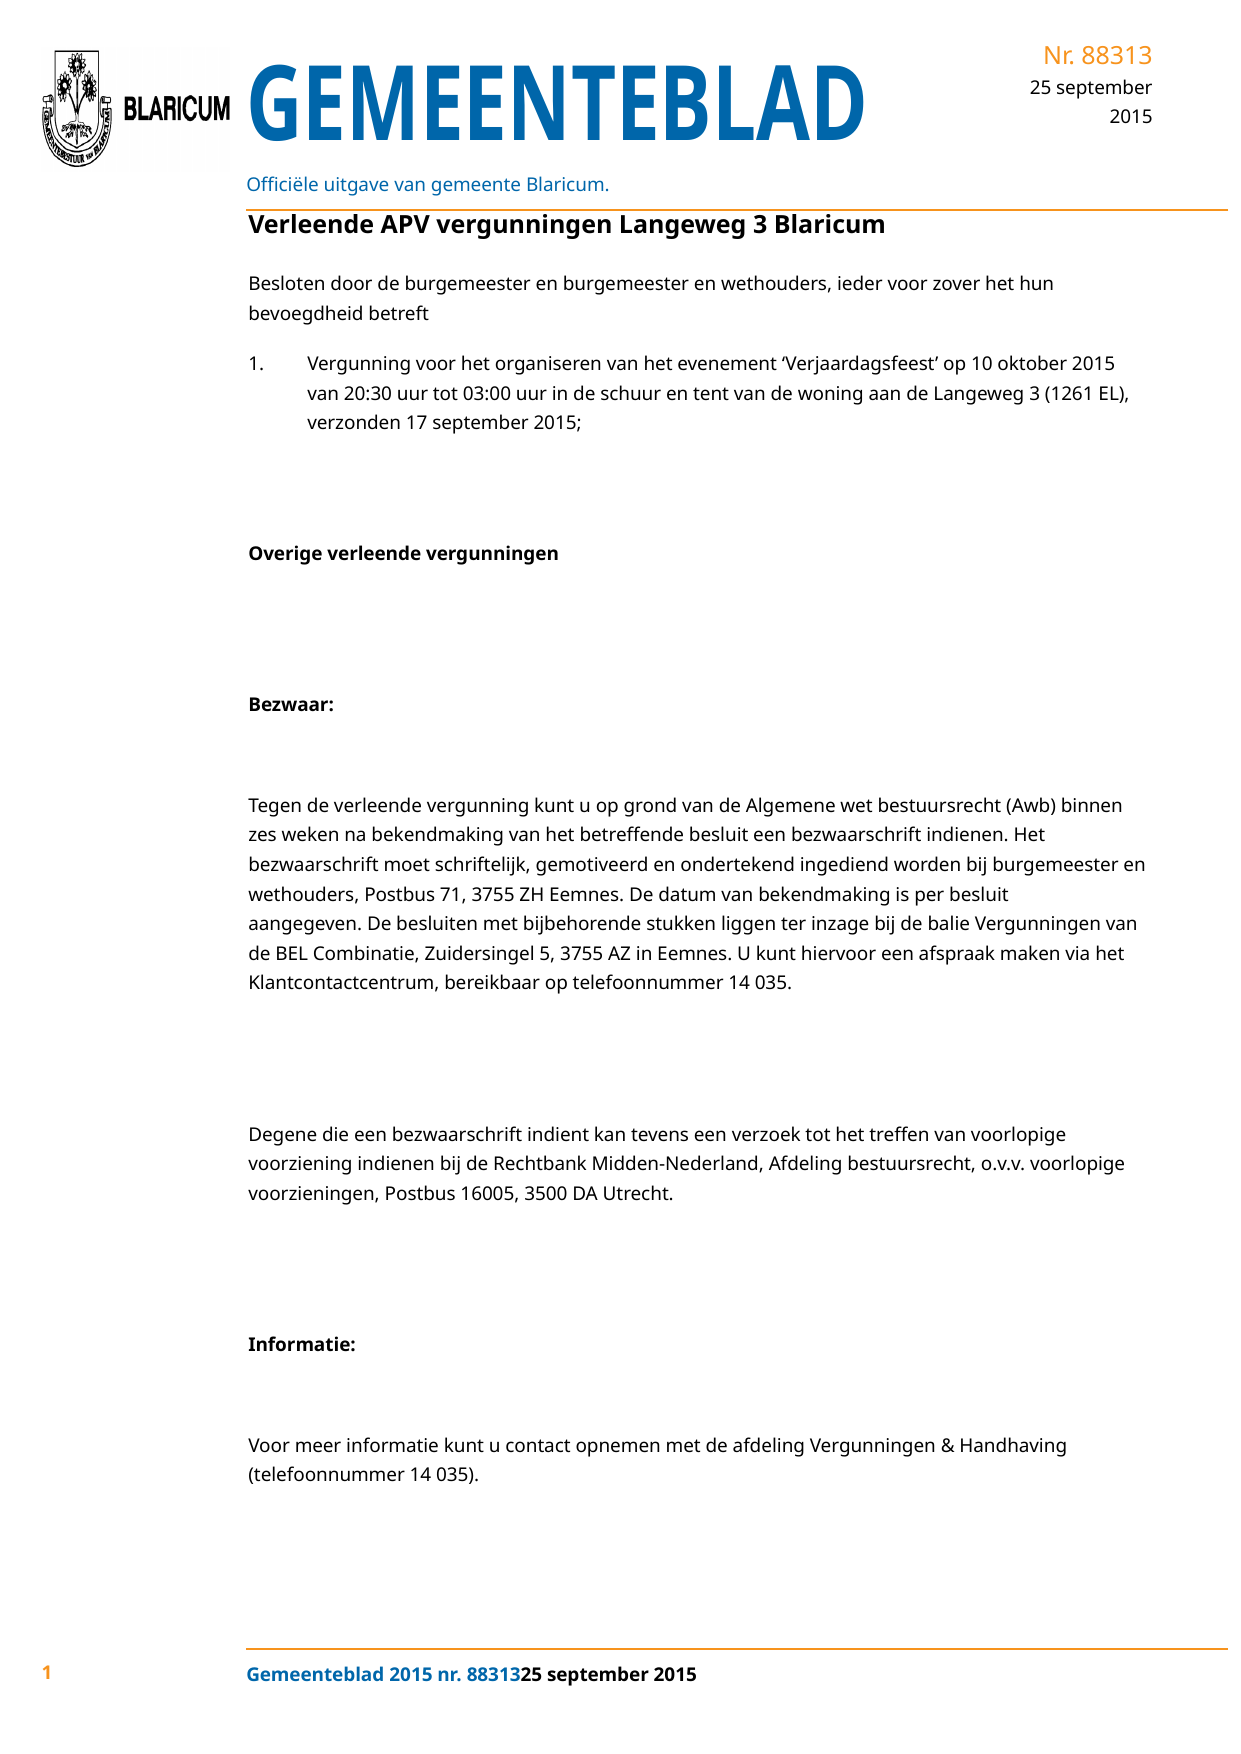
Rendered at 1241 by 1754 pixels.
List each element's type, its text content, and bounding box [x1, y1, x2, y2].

text Informatie: [248, 1331, 1152, 1357]
text Tegen de verleende vergunning kunt u op grond van de Algemene wet bestuursrecht (Awb) binnen zes weken na bekendmaking van het betreffende besluit een bezwaarschrift indienen. Het bezwaarschrift moet schriftelijk, gemotiveerd en ondertekend ingediend worden bij burgemeester en wethouders, Postbus 71, 3755 ZH Eemnes. De datum van bekendmaking is per besluit aangegeven. De besluiten met bijbehorende stukken liggen ter inzage bij de balie Vergunningen van de BEL Combinatie, Zuidersingel 5, 3755 AZ in Eemnes. U kunt hiervoor een afspraak maken via het Klantcontactcentrum, bereikbaar op telefoonnummer 14 035. [248, 792, 1152, 995]
text Bezwaar: [248, 691, 1152, 717]
text Overige verleende vergunningen [248, 540, 1152, 566]
text Besloten door de burgemeester en burgemeester en wethouders, ieder voor zover het hun bevoegdheid betreft [248, 270, 1152, 326]
list Vergunning voor het organiseren van het evenement ‘Verjaardagsfeest’ op 10 oktober 2015 van 20:30 uur tot 03:00 uur in de schuur en tent van de woning aan de Langeweg 3 (1261 EL), verzonden 17 september 2015; [248, 350, 1152, 435]
text Verleende APV vergunningen Langeweg 3 Blaricum [248, 211, 1152, 241]
text Degene die een bezwaarschrift indient kan tevens een verzoek tot het treffen van voorlopige voorziening indienen bij de Rechtbank Midden-Nederland, Afdeling bestuursrecht, o.v.v. voorlopige voorzieningen, Postbus 16005, 3500 DA Utrecht. [248, 1121, 1152, 1206]
picture [41, 47, 231, 172]
text Voor meer informatie kunt u contact opnemen met de afdeling Vergunningen & Handhaving (telefoonnummer 14 035). [248, 1432, 1152, 1487]
